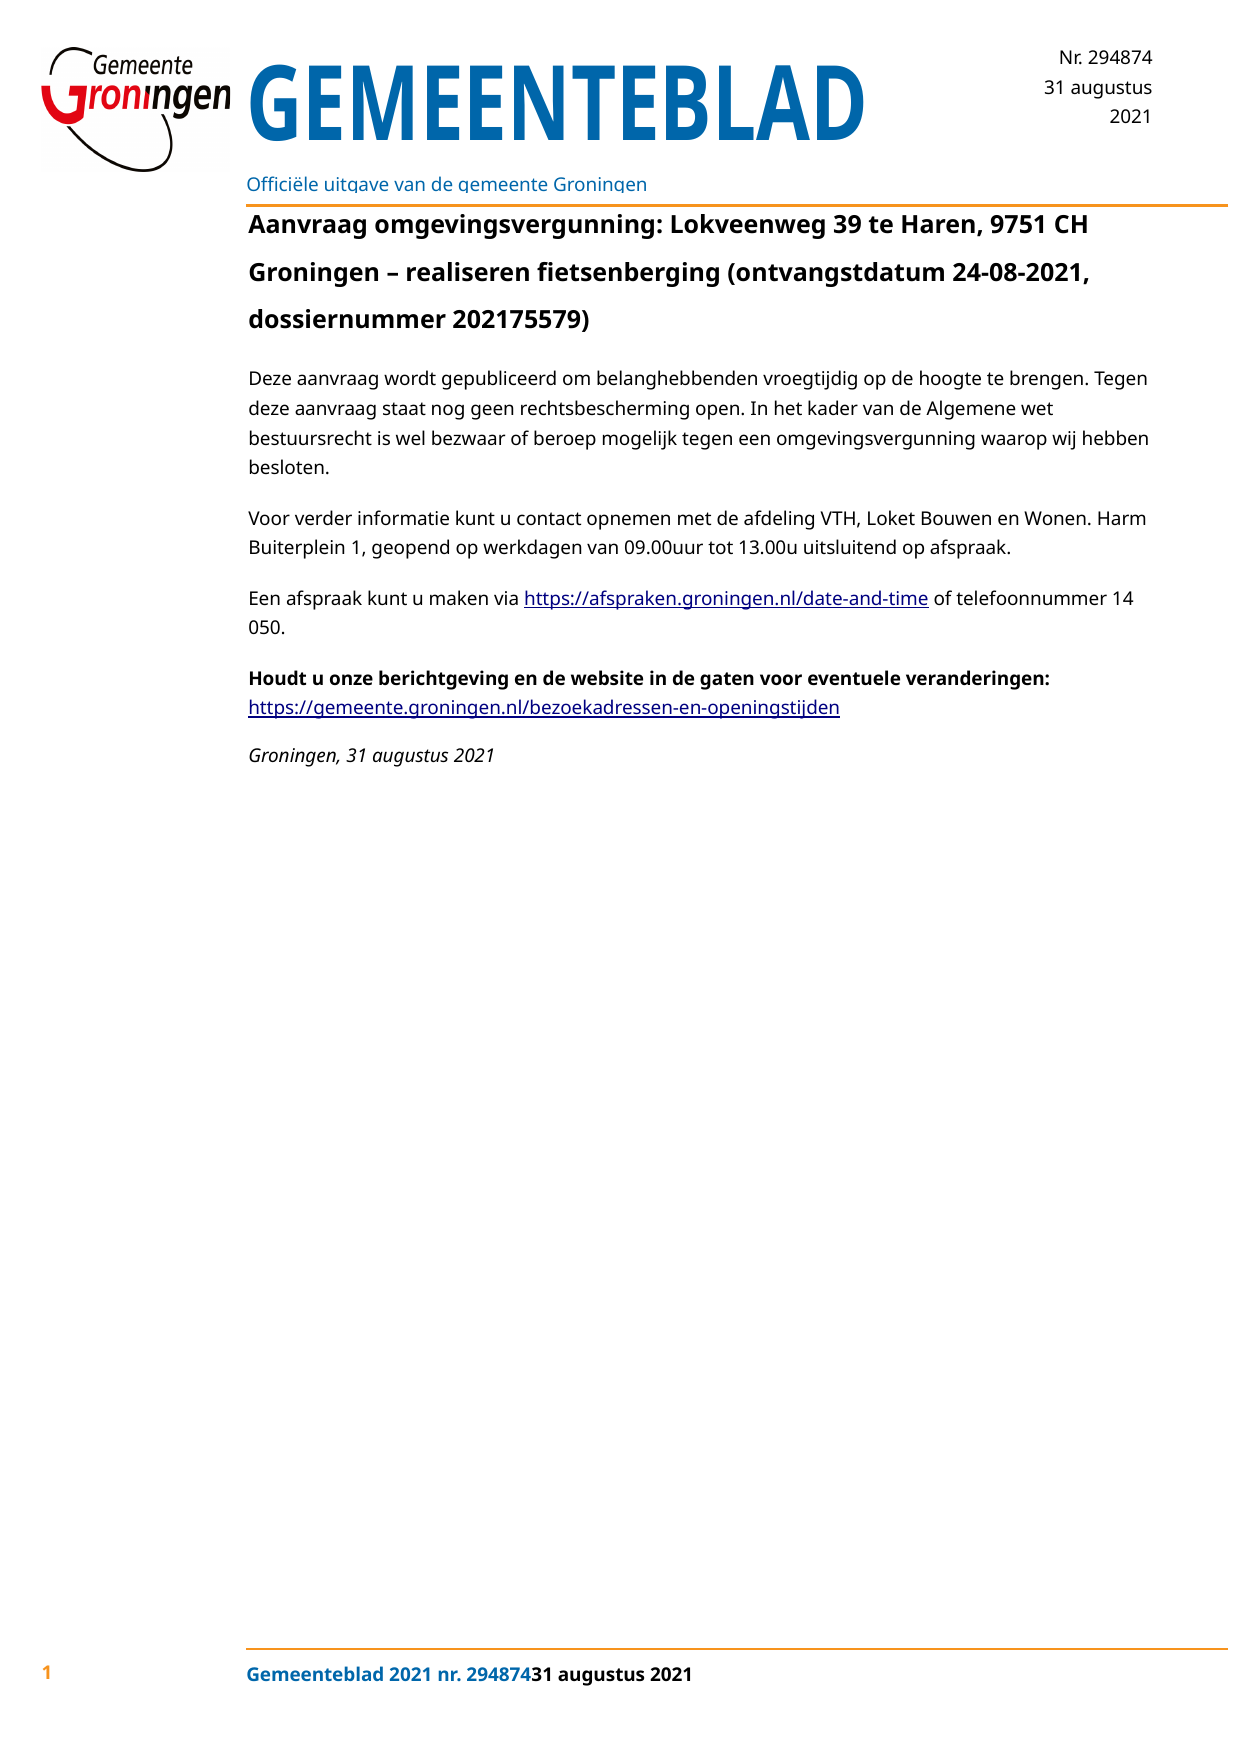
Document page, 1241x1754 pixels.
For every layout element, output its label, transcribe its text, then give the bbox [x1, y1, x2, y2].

picture [41, 47, 231, 172]
text Groningen, 31 augustus 2021 [248, 742, 1152, 768]
text Deze aanvraag wordt gepubliceerd om belanghebbenden vroegtijdig op de hoogte te brengen. Tegen deze aanvraag staat nog geen rechtsbescherming open. In het kader van de Algemene wet bestuursrecht is wel bezwaar of beroep mogelijk tegen een omgevingsvergunning waarop wij hebben besloten. [248, 366, 1152, 480]
text Voor verder informatie kunt u contact opnemen met de afdeling VTH, Loket Bouwen en Wonen. Harm Buiterplein 1, geopend op werkdagen van 09.00uur tot 13.00u uitsluitend op afspraak. [248, 505, 1152, 560]
text Aanvraag omgevingsvergunning: Lokveenweg 39 te Haren, 9751 CH Groningen – realiseren fietsenberging (ontvangstdatum 24-08-2021, dossiernummer 202175579) [248, 207, 1152, 336]
text Een afspraak kunt u maken via https://afspraken.groningen.nl/date-and-time of telefoonnummer 14 050. [248, 585, 1152, 640]
text Houdt u onze berichtgeving en de website in de gaten voor eventuele veranderingen: https://gemeente.groningen.nl/bezoekadressen-en-openingstijden [248, 665, 1152, 720]
